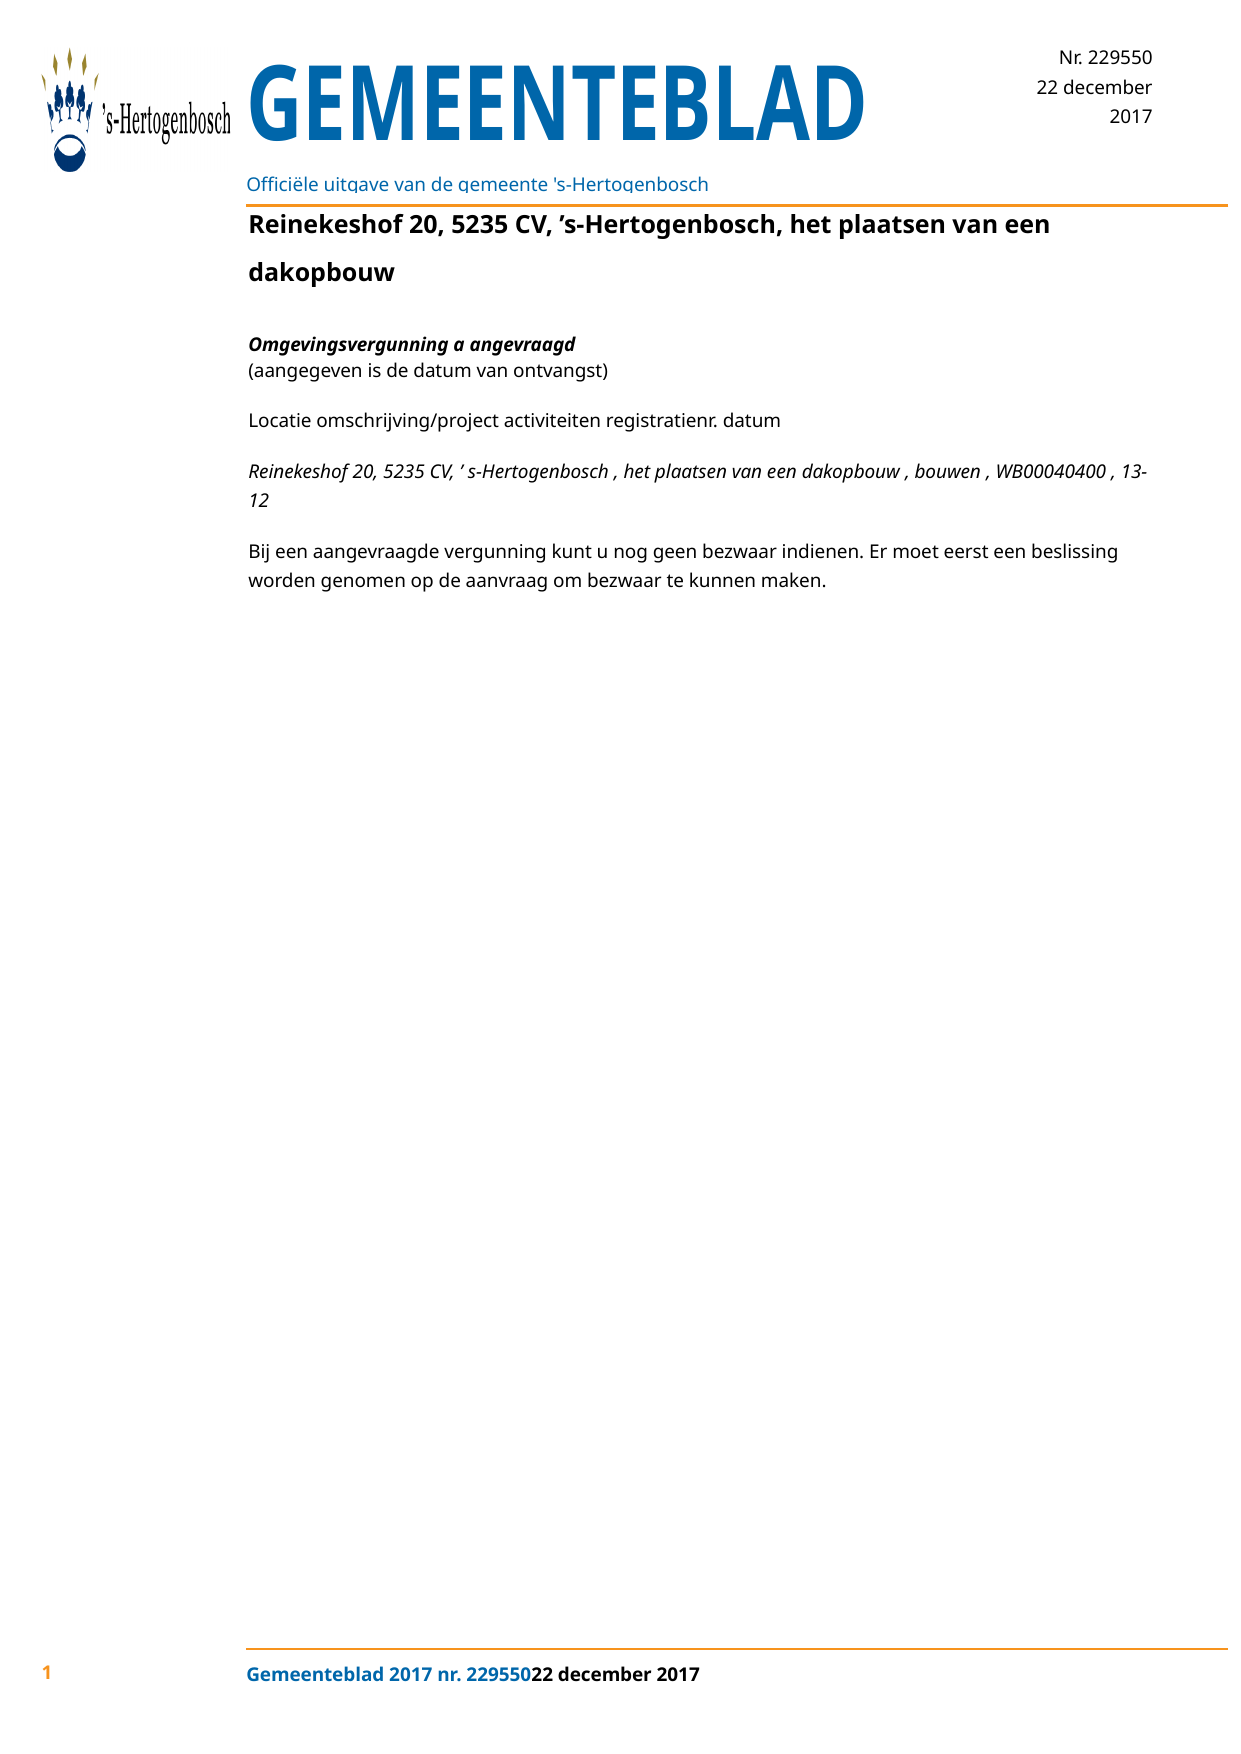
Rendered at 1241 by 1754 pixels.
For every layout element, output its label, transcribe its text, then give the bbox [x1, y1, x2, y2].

text Reinekeshof 20, 5235 CV, ’s-Hertogenbosch, het plaatsen van een dakopbouw [248, 207, 1152, 288]
text (aangegeven is de datum van ontvangst) [248, 357, 1152, 383]
text Locatie omschrijving/project activiteiten registratienr. datum [248, 408, 1152, 433]
text Bij een aangevraagde vergunning kunt u nog geen bezwaar indienen. Er moet eerst een beslissing worden genomen op de aanvraag om bezwaar te kunnen maken. [248, 538, 1152, 593]
text Omgevingsvergunning a angevraagd [248, 331, 1152, 357]
picture [41, 47, 231, 172]
text Reinekeshof 20, 5235 CV, ’ s-Hertogenbosch , het plaatsen van een dakopbouw , bouwen , WB00040400 , 13-12 [248, 458, 1152, 513]
